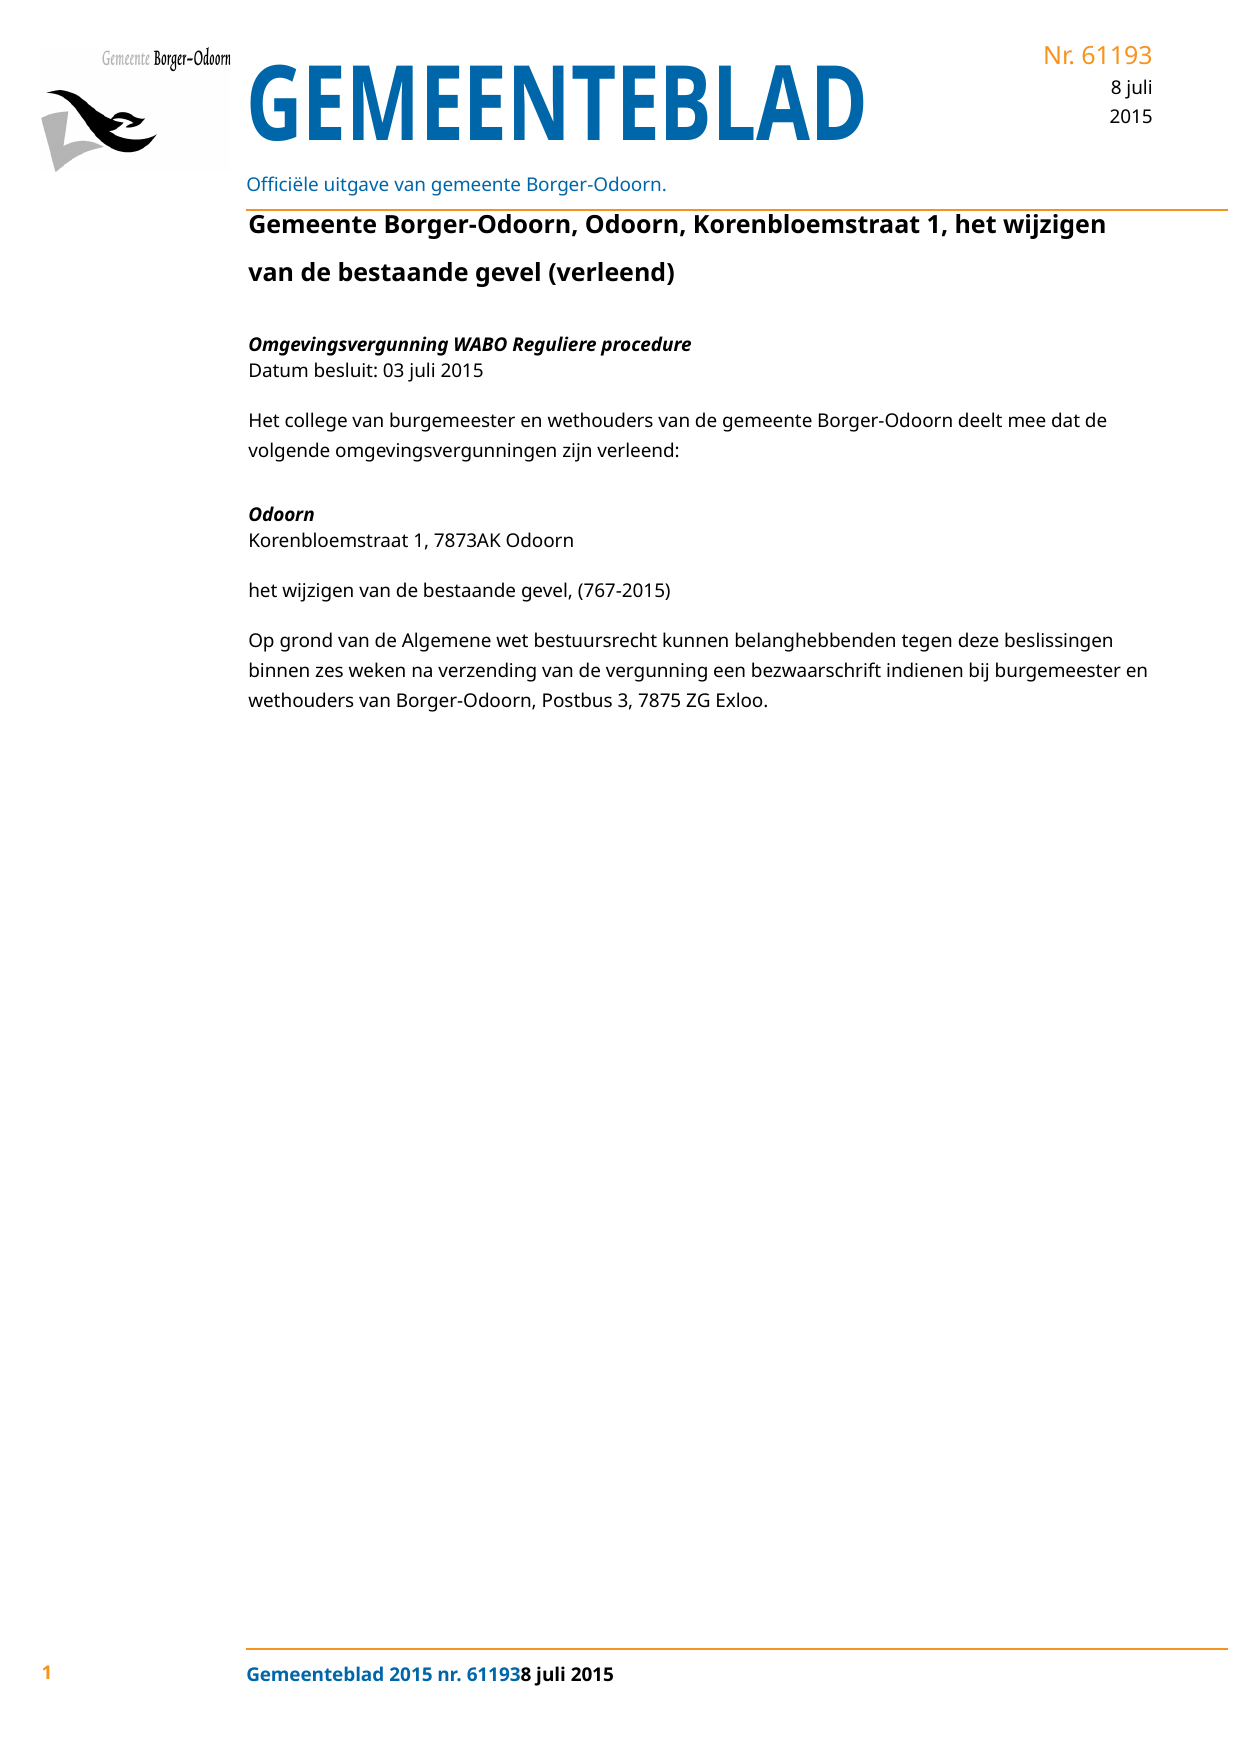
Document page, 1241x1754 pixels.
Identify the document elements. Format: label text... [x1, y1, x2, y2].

text Het college van burgemeester en wethouders van de gemeente Borger-Odoorn deelt mee dat de volgende omgevingsvergunningen zijn verleend: [248, 408, 1152, 463]
text Odoorn [248, 501, 1152, 527]
text Omgevingsvergunning WABO Reguliere procedure [248, 331, 1152, 357]
text het wijzigen van de bestaande gevel, (767-2015) [248, 577, 1152, 603]
text Datum besluit: 03 juli 2015 [248, 357, 1152, 383]
text Korenbloemstraat 1, 7873AK Odoorn [248, 527, 1152, 553]
text Gemeente Borger-Odoorn, Odoorn, Korenbloemstraat 1, het wijzigen van de bestaande gevel (verleend) [248, 211, 1152, 288]
picture [41, 47, 231, 172]
text Op grond van de Algemene wet bestuursrecht kunnen belanghebbenden tegen deze beslissingen binnen zes weken na verzending van de vergunning een bezwaarschrift indienen bij burgemeester en wethouders van Borger-Odoorn, Postbus 3, 7875 ZG Exloo. [248, 628, 1152, 713]
